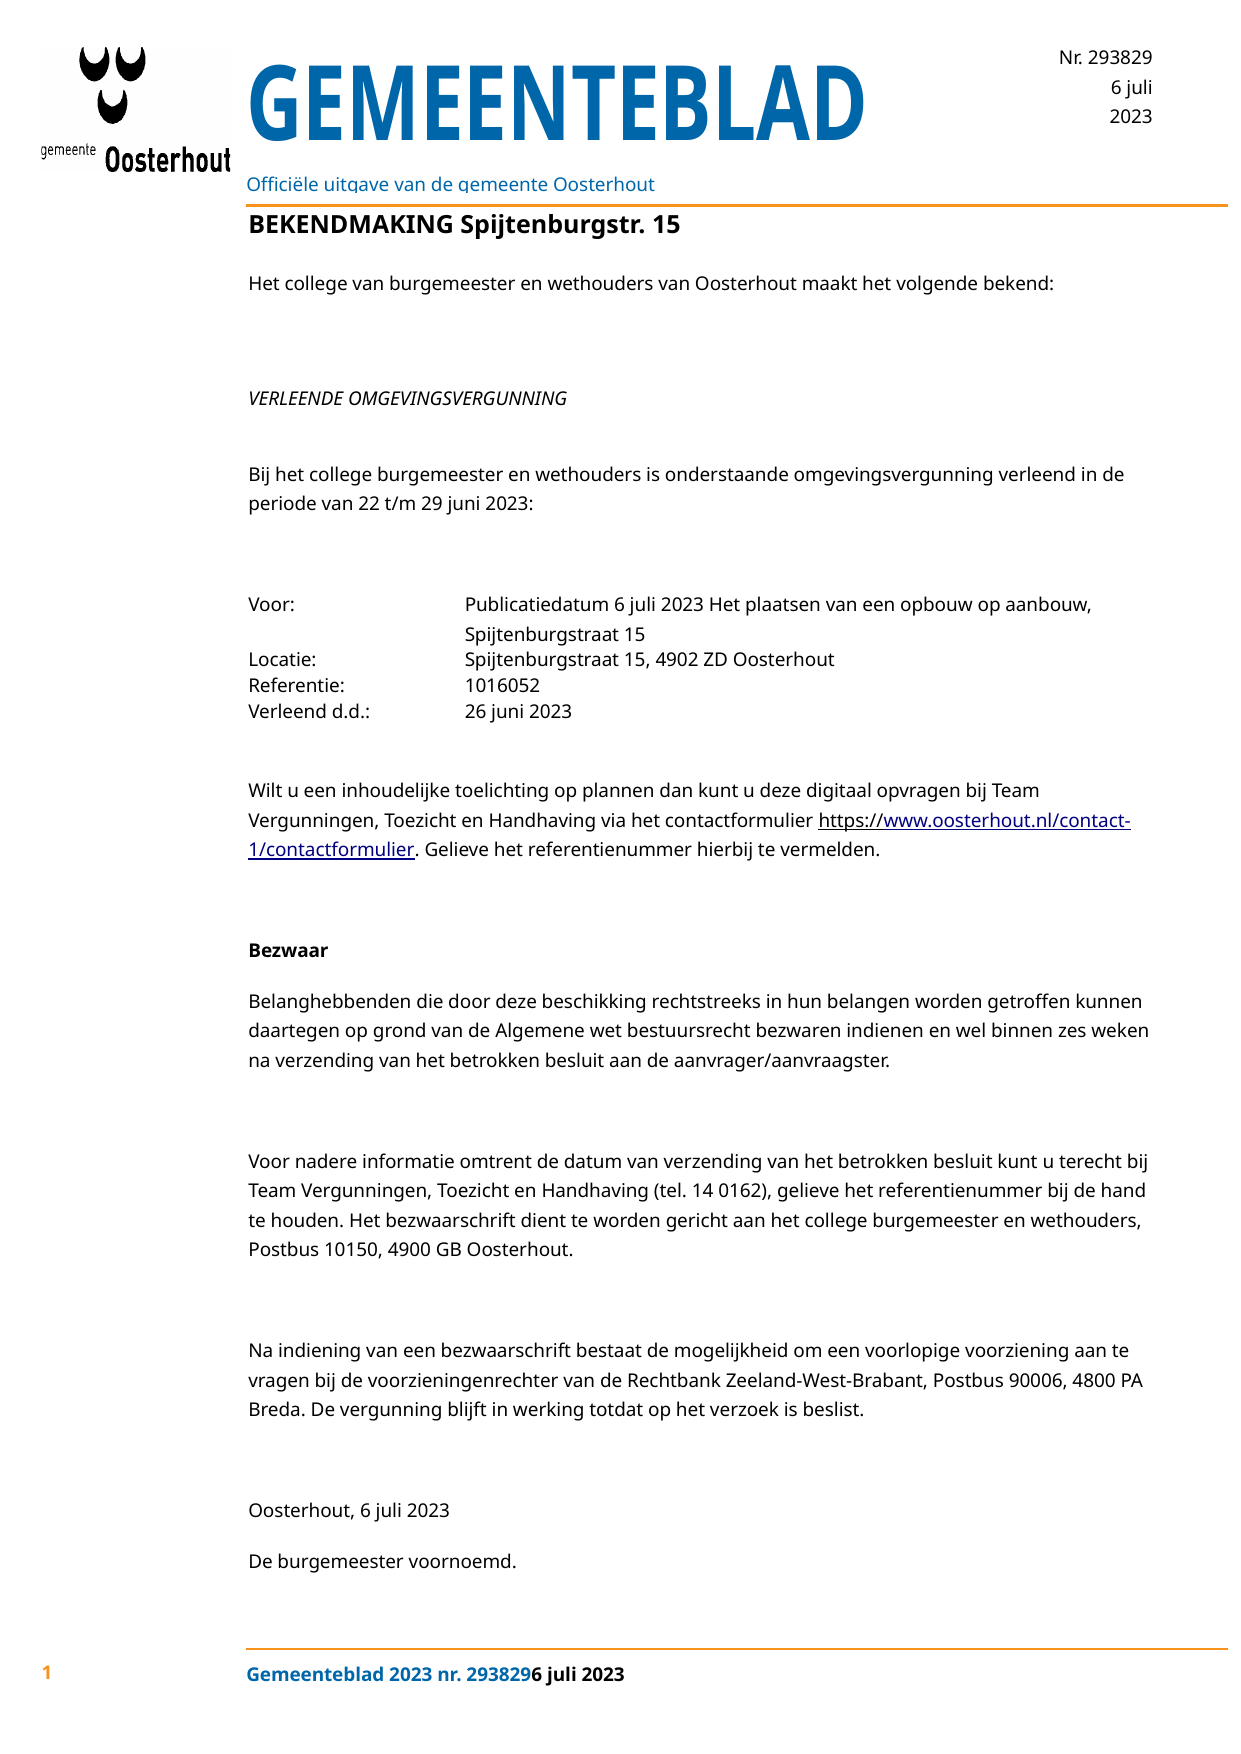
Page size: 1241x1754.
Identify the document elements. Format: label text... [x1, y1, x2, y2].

text Na indiening van een bezwaarschrift bestaat de mogelijkheid om een voorlopige voorziening aan te vragen bij de voorzieningenrechter van de Rechtbank Zeeland-West-Brabant, Postbus 90006, 4800 PA Breda. De vergunning blijft in werking totdat op het verzoek is beslist. [248, 1337, 1152, 1422]
table_cell 1016052 [465, 673, 1152, 698]
table_cell Locatie: [248, 647, 464, 672]
text Wilt u een inhoudelijke toelichting op plannen dan kunt u deze digitaal opvragen bij Team Vergunningen, Toezicht en Handhaving via het contactformulier https://www.oosterhout.nl/contact-1/contactformulier. Gelieve het referentienummer hierbij te vermelden. [248, 777, 1152, 862]
text Belanghebbenden die door deze beschikking rechtstreeks in hun belangen worden getroffen kunnen daartegen op grond van de Algemene wet bestuursrecht bezwaren indienen en wel binnen zes weken na verzending van het betrokken besluit aan de aanvrager/aanvraagster. [248, 988, 1152, 1073]
table_header Voor: [248, 591, 464, 647]
table_header Publicatiedatum 6 juli 2023 Het plaatsen van een opbouw op aanbouw, Spijtenburgstraat 15 [465, 591, 1152, 647]
text Bij het college burgemeester en wethouders is onderstaande omgevingsvergunning verleend in de periode van 22 t/m 29 juni 2023: [248, 461, 1152, 516]
text Voor nadere informatie omtrent de datum van verzending van het betrokken besluit kunt u terecht bij Team Vergunningen, Toezicht en Handhaving (tel. 14 0162), gelieve het referentienummer bij de hand te houden. Het bezwaarschrift dient te worden gericht aan het college burgemeester en wethouders, Postbus 10150, 4900 GB Oosterhout. [248, 1148, 1152, 1262]
table_cell Verleend d.d.: [248, 698, 464, 724]
table_cell Referentie: [248, 673, 464, 698]
table_cell 26 juni 2023 [465, 698, 1152, 724]
text De burgemeester voornoemd. [248, 1548, 1152, 1574]
text BEKENDMAKING Spijtenburgstr. 15 [248, 207, 1152, 241]
text VERLEENDE OMGEVINGSVERGUNNING [248, 385, 1152, 410]
text Bezwaar [248, 937, 1152, 963]
text Het college van burgemeester en wethouders van Oosterhout maakt het volgende bekend: [248, 270, 1152, 296]
picture [41, 47, 231, 172]
table_cell Spijtenburgstraat 15, 4902 ZD Oosterhout [465, 647, 1152, 672]
text Oosterhout, 6 juli 2023 [248, 1497, 1152, 1523]
